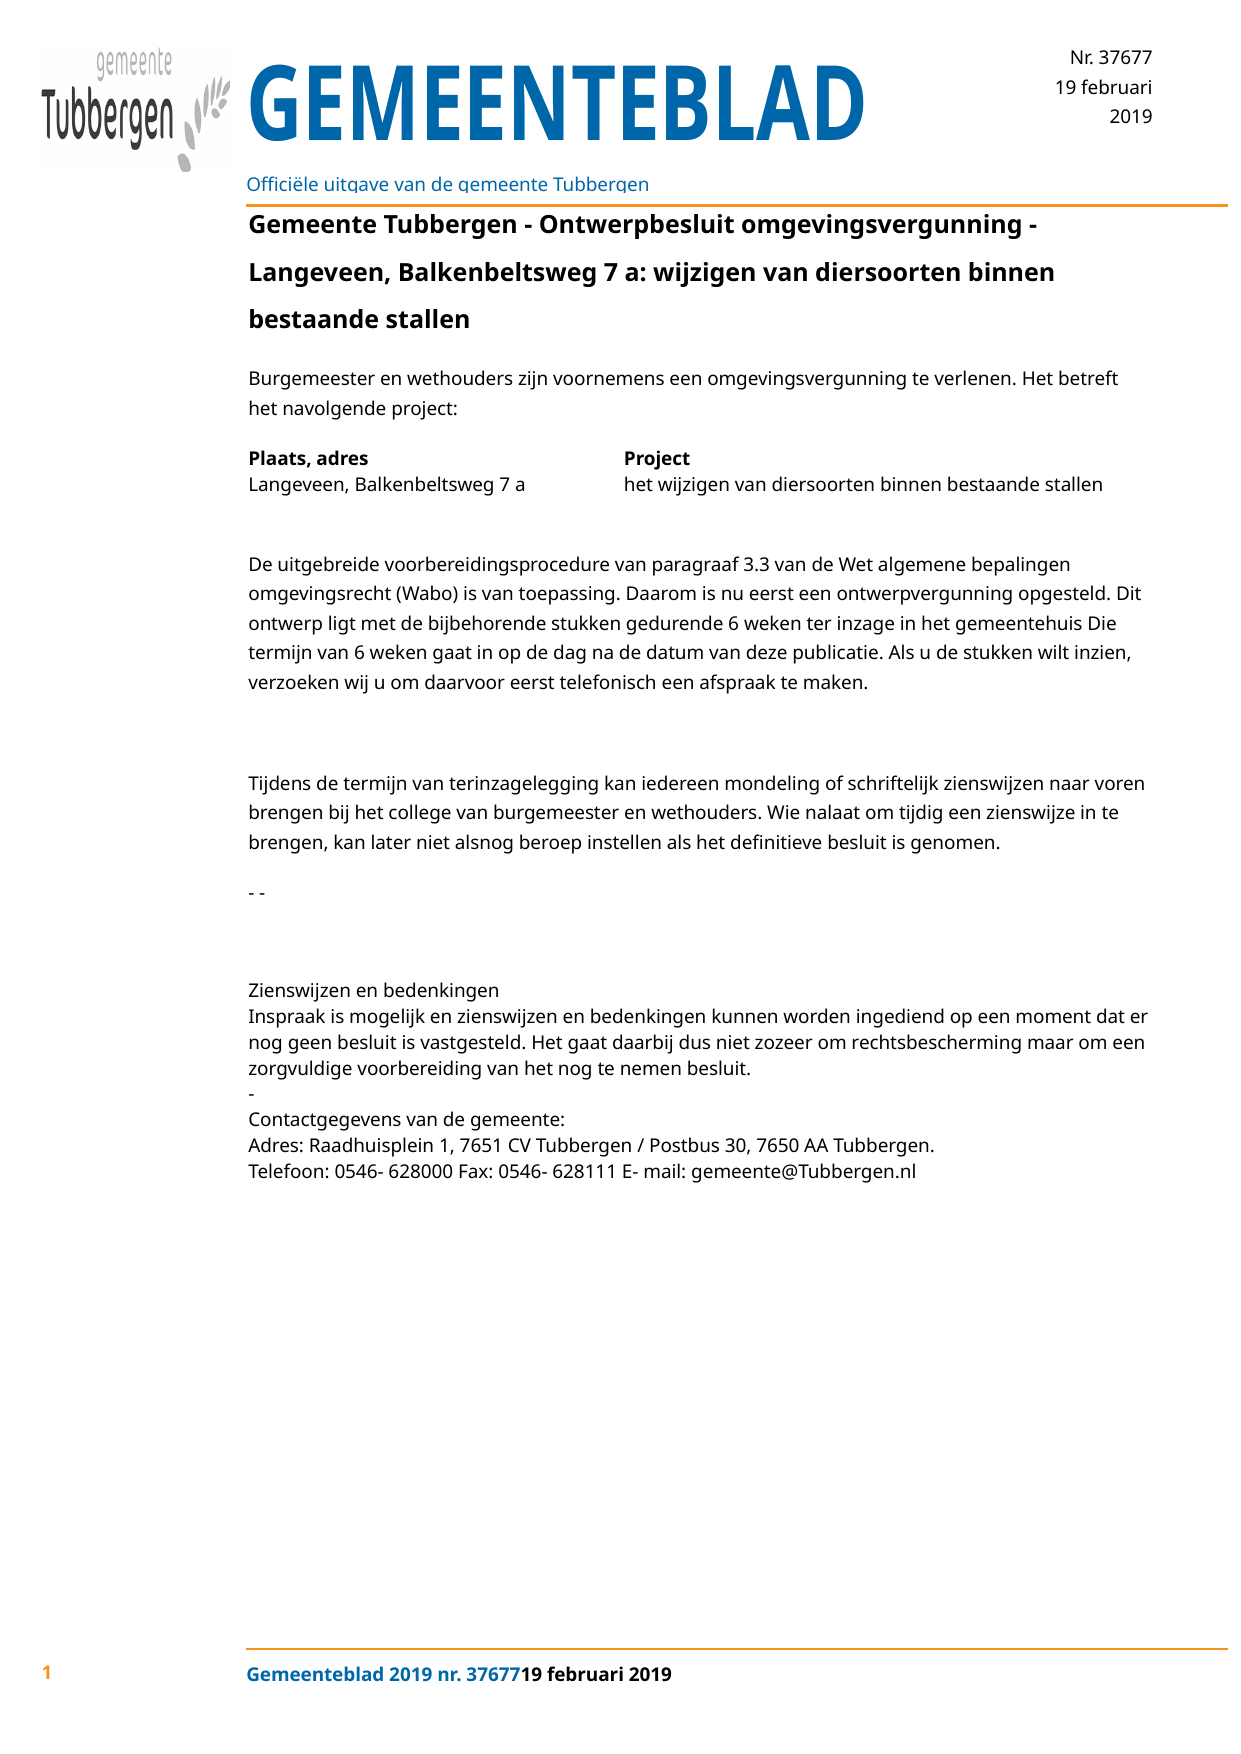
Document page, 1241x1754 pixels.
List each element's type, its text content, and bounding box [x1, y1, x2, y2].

text Telefoon: 0546- 628000 Fax: 0546- 628111 E- mail: gemeente@Tubbergen.nl [248, 1158, 1152, 1183]
text Contactgegevens van de gemeente: [248, 1106, 1152, 1132]
text De uitgebreide voorbereidingsprocedure van paragraaf 3.3 van de Wet algemene bepalingen omgevingsrecht (Wabo) is van toepassing. Daarom is nu eerst een ontwerpvergunning opgesteld. Dit ontwerp ligt met de bijbehorende stukken gedurende 6 weken ter inzage in het gemeentehuis Die termijn van 6 weken gaat in op de dag na de datum van deze publicatie. Als u de stukken wilt inzien, verzoeken wij u om daarvoor eerst telefonisch een afspraak te maken. [248, 551, 1152, 695]
text - - [248, 879, 1152, 905]
table_cell Langeveen, Balkenbeltsweg 7 a [248, 471, 624, 497]
text Gemeente Tubbergen - Ontwerpbesluit omgevingsvergunning - Langeveen, Balkenbeltsweg 7 a: wijzigen van diersoorten binnen bestaande stallen [248, 207, 1152, 336]
text Tijdens de termijn van terinzagelegging kan iedereen mondeling of schriftelijk zienswijzen naar voren brengen bij het college van burgemeester en wethouders. Wie nalaat om tijdig een zienswijze in te brengen, kan later niet alsnog beroep instellen als het definitieve besluit is genomen. [248, 770, 1152, 855]
table_header Project [624, 446, 1152, 471]
text Burgemeester en wethouders zijn voornemens een omgevingsvergunning te verlenen. Het betreft het navolgende project: [248, 366, 1152, 421]
text - [248, 1081, 1152, 1106]
text Adres: Raadhuisplein 1, 7651 CV Tubbergen / Postbus 30, 7650 AA Tubbergen. [248, 1132, 1152, 1158]
picture [41, 47, 231, 172]
text Inspraak is mogelijk en zienswijzen en bedenkingen kunnen worden ingediend op een moment dat er nog geen besluit is vastgesteld. Het gaat daarbij dus niet zozeer om rechtsbescherming maar om een zorgvuldige voorbereiding van het nog te nemen besluit. [248, 1003, 1152, 1081]
text Zienswijzen en bedenkingen [248, 978, 1152, 1003]
table_header Plaats, adres [248, 446, 624, 471]
table_cell het wijzigen van diersoorten binnen bestaande stallen [624, 471, 1152, 497]
